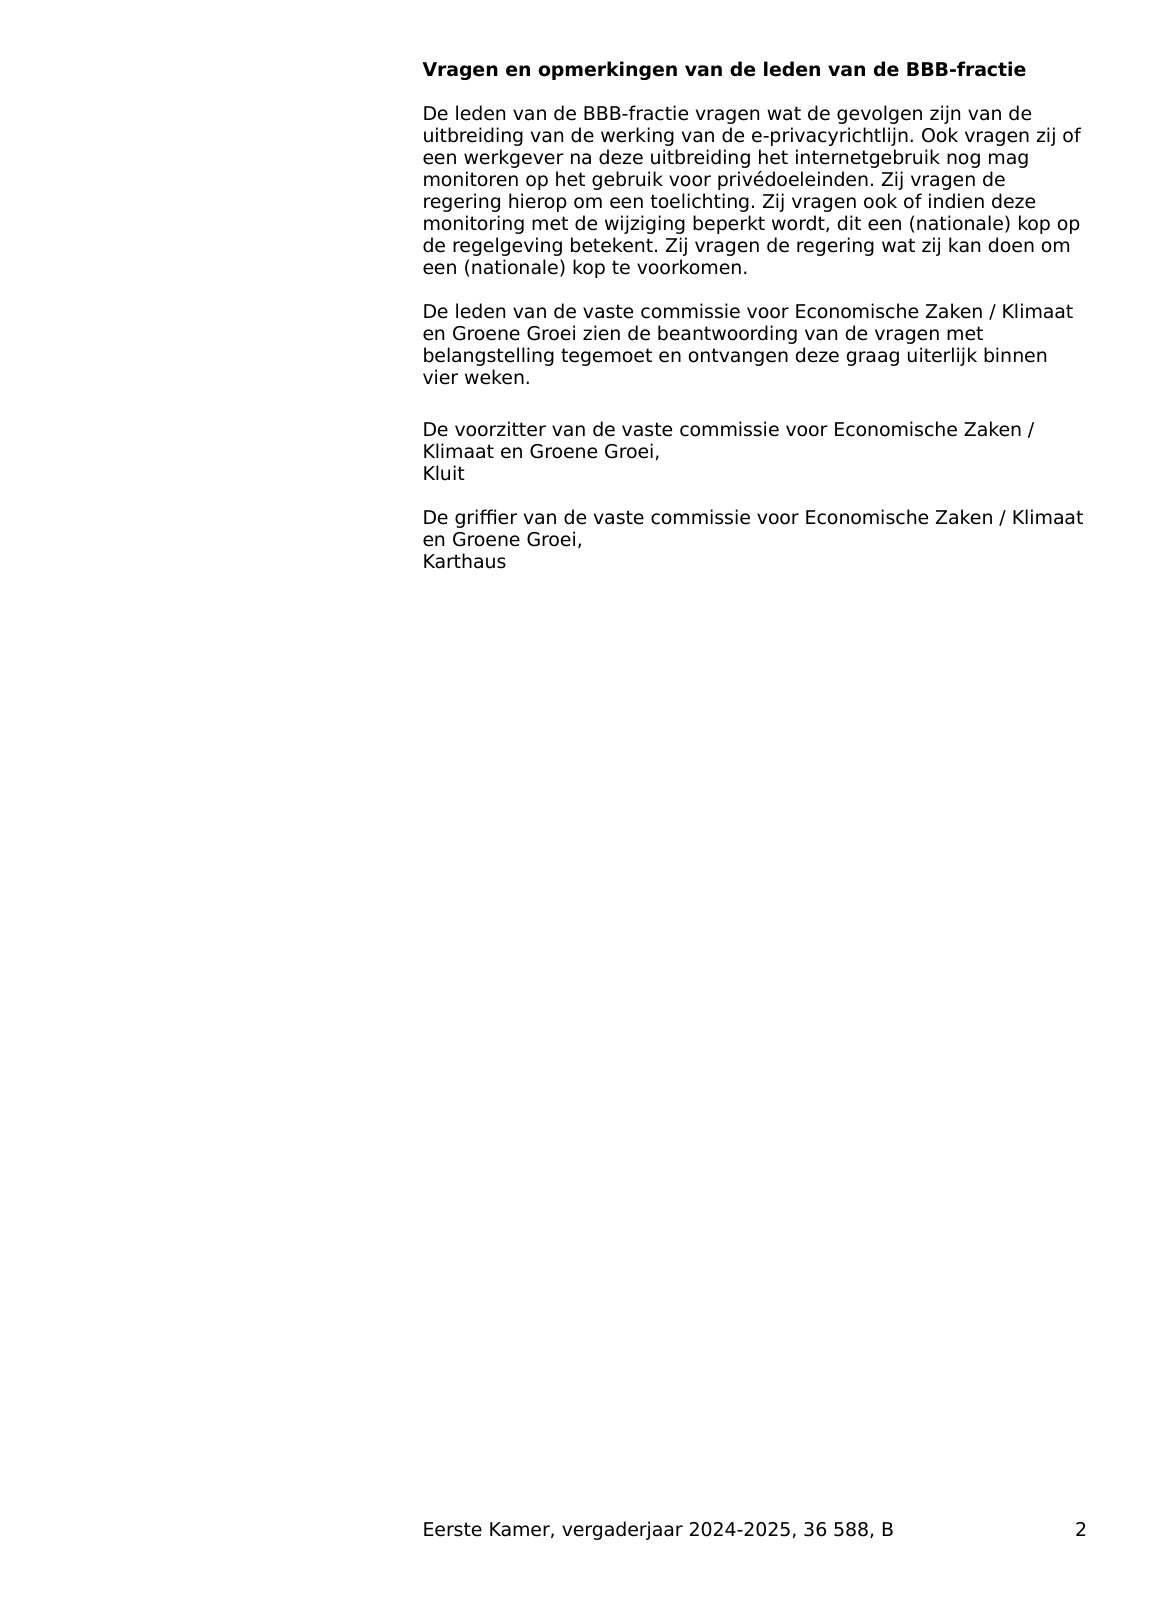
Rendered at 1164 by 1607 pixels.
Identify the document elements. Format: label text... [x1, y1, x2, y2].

text De voorzitter van de vaste commissie voor Economische Zaken / Klimaat en Groene Groei, Kluit [422, 419, 1087, 485]
text De griffier van de vaste commissie voor Economische Zaken / Klimaat en Groene Groei, Karthaus [422, 507, 1087, 573]
text De leden van de BBB-fractie vragen wat de gevolgen zijn van de uitbreiding van de werking van de e-privacyrichtlijn. Ook vragen zij of een werkgever na deze uitbreiding het internetgebruik nog mag monitoren op het gebruik voor privédoeleinden. Zij vragen de regering hierop om een toelichting. Zij vragen ook of indien deze monitoring met de wijziging beperkt wordt, dit een (nationale) kop op de regelgeving betekent. Zij vragen de regering wat zij kan doen om een (nationale) kop te voorkomen. [422, 103, 1087, 279]
subtitle Vragen en opmerkingen van de leden van de BBB-fractie [422, 59, 1087, 81]
text De leden van de vaste commissie voor Economische Zaken / Klimaat en Groene Groei zien de beantwoording van de vragen met belangstelling tegemoet en ontvangen deze graag uiterlijk binnen vier weken. [422, 301, 1087, 389]
